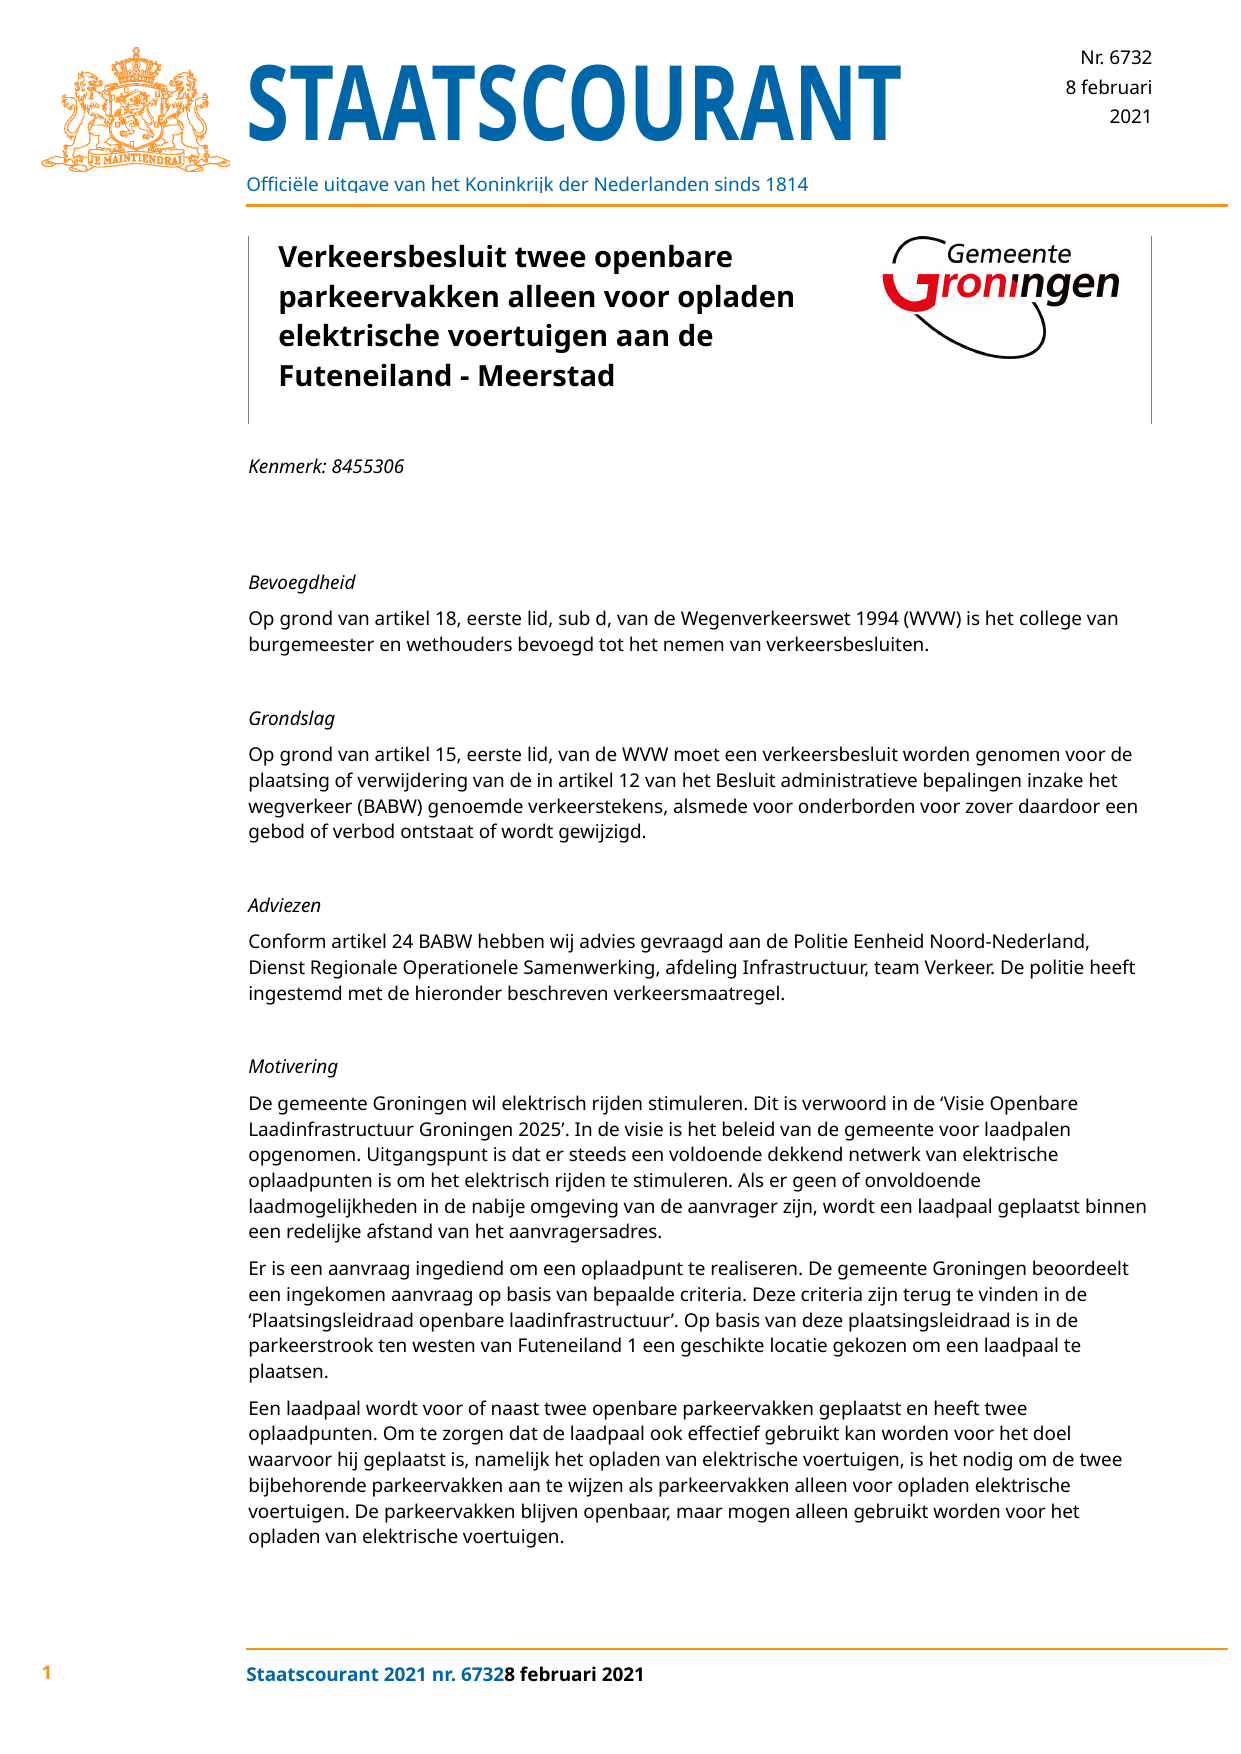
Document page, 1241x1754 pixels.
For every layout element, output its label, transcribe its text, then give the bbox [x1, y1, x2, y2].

text Een laadpaal wordt voor of naast twee openbare parkeervakken geplaatst en heeft twee oplaadpunten. Om te zorgen dat de laadpaal ook effectief gebruikt kan worden voor het doel waarvoor hij geplaatst is, namelijk het opladen van elektrische voertuigen, is het nodig om de twee bijbehorende parkeervakken aan te wijzen als parkeervakken alleen voor opladen elektrische voertuigen. De parkeervakken blijven openbaar, maar mogen alleen gebruikt worden voor het opladen van elektrische voertuigen. [248, 1395, 1152, 1549]
text Motivering [248, 1053, 1152, 1079]
picture [41, 47, 231, 172]
table_header Verkeersbesluit twee openbare parkeervakken alleen voor opladen elektrische voertuigen aan de Futeneiland - Meerstad [249, 236, 850, 424]
text Conform artikel 24 BABW hebben wij advies gevraagd aan de Politie Eenheid Noord-Nederland, Dienst Regionale Operationele Samenwerking, afdeling Infrastructuur, team Verkeer. De politie heeft ingestemd met de hieronder beschreven verkeersmaatregel. [248, 928, 1152, 1006]
text Grondslag [248, 705, 1152, 730]
table_header [850, 236, 1151, 424]
picture [882, 236, 1119, 359]
text Er is een aanvraag ingediend om een oplaadpunt te realiseren. De gemeente Groningen beoordeelt een ingekomen aanvraag op basis van bepaalde criteria. Deze criteria zijn terug te vinden in de ‘Plaatsingsleidraad openbare laadinfrastructuur’. Op basis van deze plaatsingsleidraad is in de parkeerstrook ten westen van Futeneiland 1 een geschikte locatie gekozen om een laadpaal te plaatsen. [248, 1255, 1152, 1384]
text Adviezen [248, 892, 1152, 918]
text De gemeente Groningen wil elektrisch rijden stimuleren. Dit is verwoord in de ‘Visie Openbare Laadinfrastructuur Groningen 2025’. In de visie is het beleid van de gemeente voor laadpalen opgenomen. Uitgangspunt is dat er steeds een voldoende dekkend netwerk van elektrische oplaadpunten is om het elektrisch rijden te stimuleren. Als er geen of onvoldoende laadmogelijkheden in de nabije omgeving van de aanvrager zijn, wordt een laadpaal geplaatst binnen een redelijke afstand van het aanvragersadres. [248, 1090, 1152, 1244]
text Op grond van artikel 15, eerste lid, van de WVW moet een verkeersbesluit worden genomen voor de plaatsing of verwijdering van de in artikel 12 van het Besluit administratieve bepalingen inzake het wegverkeer (BABW) genoemde verkeerstekens, alsmede voor onderborden voor zover daardoor een gebod of verbod ontstaat of wordt gewijzigd. [248, 741, 1152, 844]
text Kenmerk: 8455306 [248, 454, 1152, 479]
text Op grond van artikel 18, eerste lid, sub d, van de Wegenverkeerswet 1994 (WVW) is het college van burgemeester en wethouders bevoegd tot het nemen van verkeersbesluiten. [248, 606, 1152, 657]
text Bevoegdheid [248, 569, 1152, 595]
